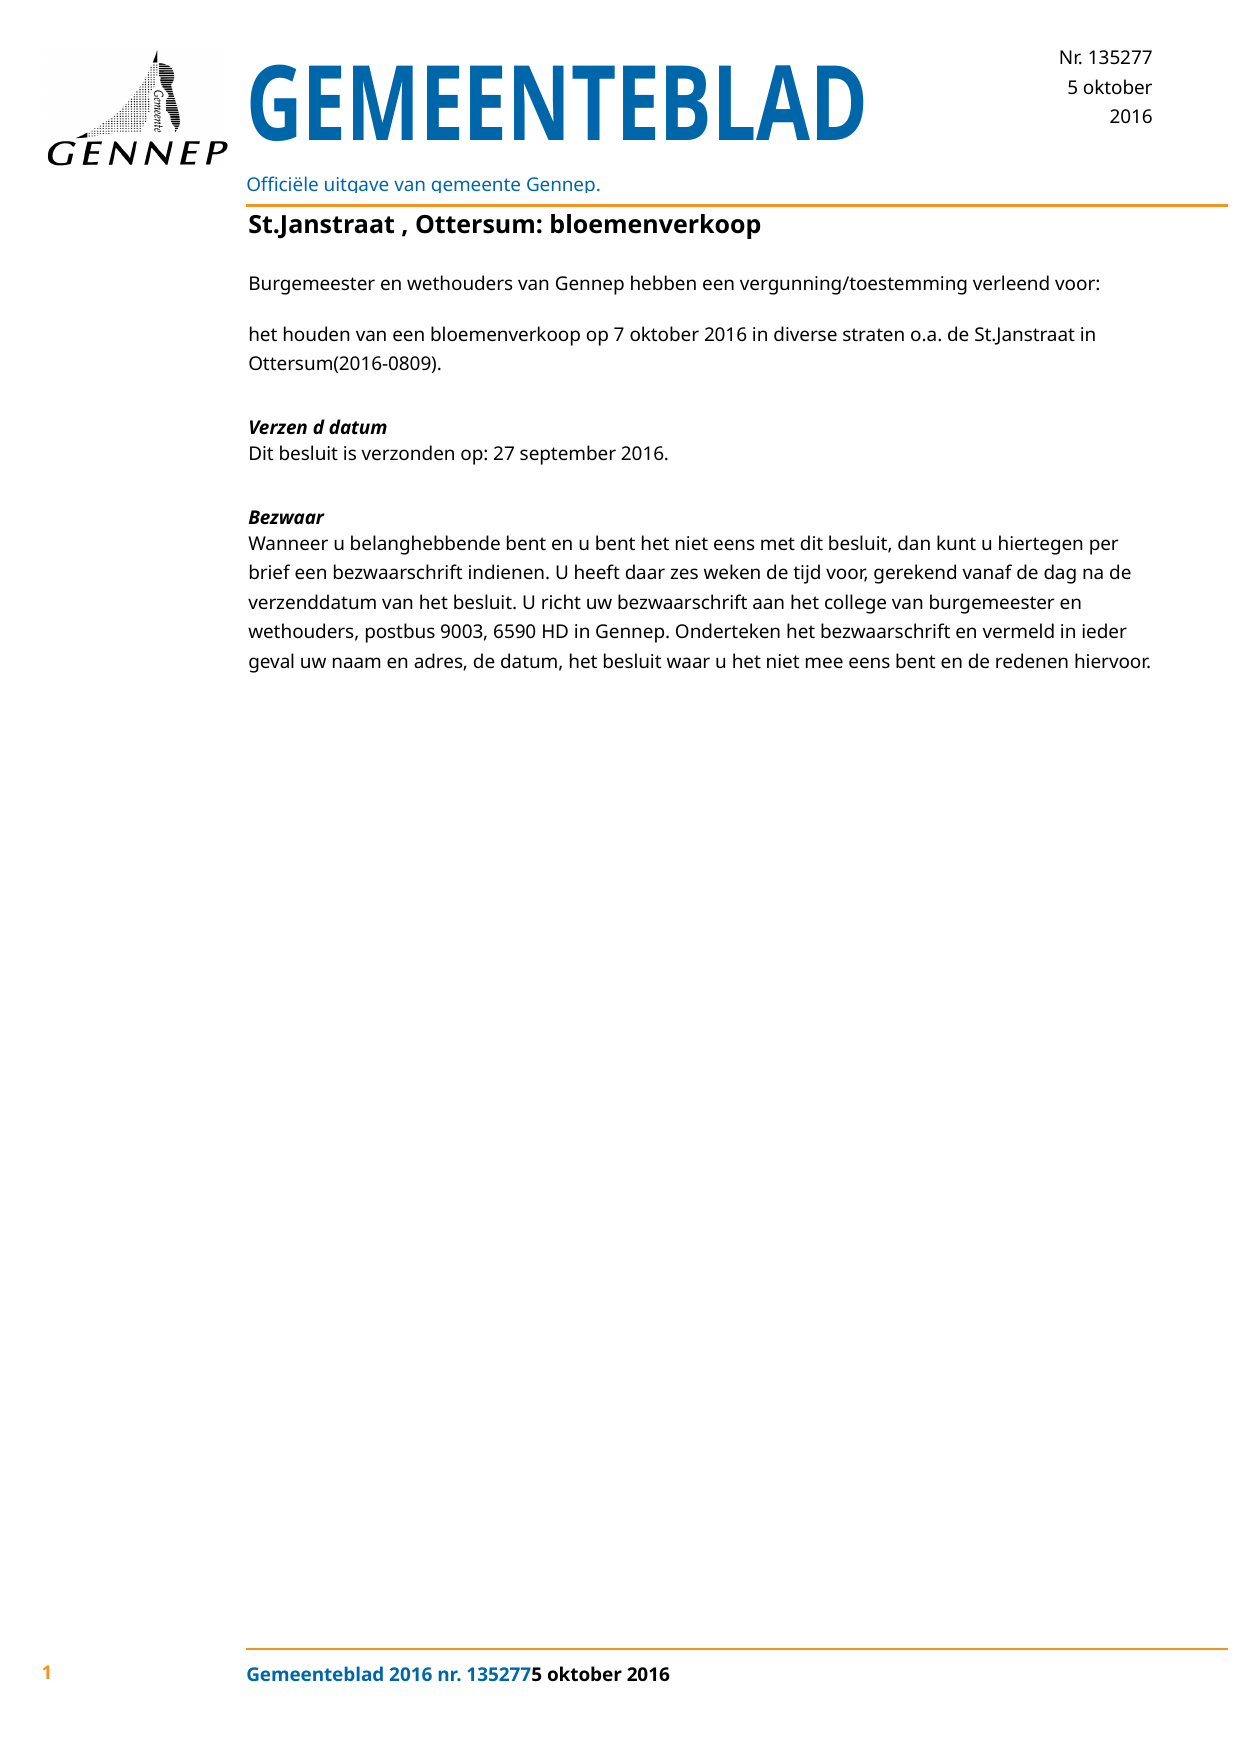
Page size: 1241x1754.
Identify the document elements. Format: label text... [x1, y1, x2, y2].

text Burgemeester en wethouders van Gennep hebben een vergunning/toestemming verleend voor: [248, 270, 1152, 296]
text Bezwaar [248, 504, 1152, 530]
text St.Janstraat , Ottersum: bloemenverkoop [248, 207, 1152, 241]
text het houden van een bloemenverkoop op 7 oktober 2016 in diverse straten o.a. de St.Janstraat in Ottersum(2016-0809). [248, 321, 1152, 376]
text Dit besluit is verzonden op: 27 september 2016. [248, 440, 1152, 466]
text Wanneer u belanghebbende bent en u bent het niet eens met dit besluit, dan kunt u hiertegen per brief een bezwaarschrift indienen. U heeft daar zes weken de tijd voor, gerekend vanaf de dag na de verzenddatum van het besluit. U richt uw bezwaarschrift aan het college van burgemeester en wethouders, postbus 9003, 6590 HD in Gennep. Onderteken het bezwaarschrift en vermeld in ieder geval uw naam en adres, de datum, het besluit waar u het niet mee eens bent en de redenen hiervoor. [248, 530, 1152, 674]
text Verzen d datum [248, 414, 1152, 440]
picture [41, 47, 231, 172]
